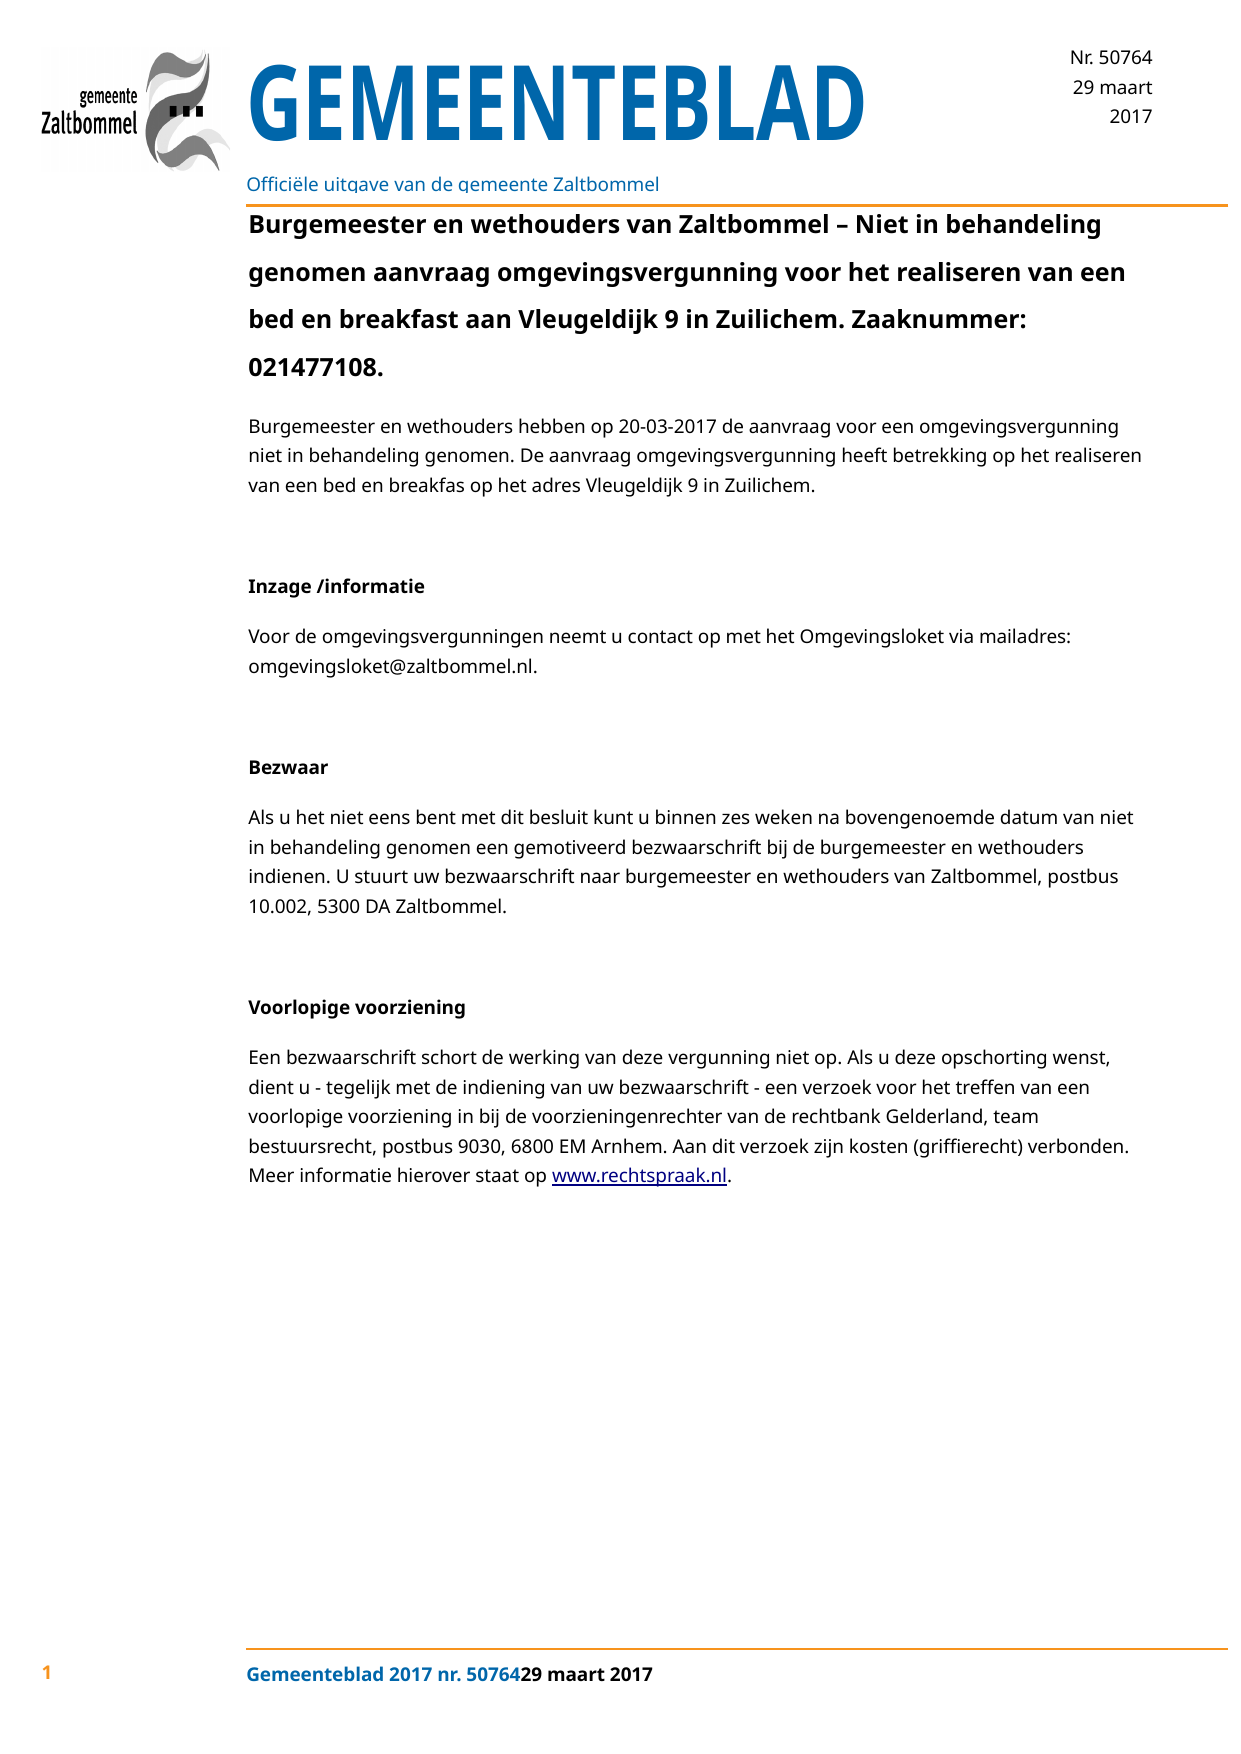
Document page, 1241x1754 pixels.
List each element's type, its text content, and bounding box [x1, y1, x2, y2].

text Een bezwaarschrift schort de werking van deze vergunning niet op. Als u deze opschorting wenst, dient u - tegelijk met de indiening van uw bezwaarschrift - een verzoek voor het treffen van een voorlopige voorziening in bij de voorzieningenrechter van de rechtbank Gelderland, team bestuursrecht, postbus 9030, 6800 EM Arnhem. Aan dit verzoek zijn kosten (griffierecht) verbonden. Meer informatie hierover staat op www.rechtspraak.nl. [248, 1044, 1152, 1188]
text Burgemeester en wethouders van Zaltbommel – Niet in behandeling genomen aanvraag omgevingsvergunning voor het realiseren van een bed en breakfast aan Vleugeldijk 9 in Zuilichem. Zaaknummer: 021477108. [248, 207, 1152, 384]
text Bezwaar [248, 754, 1152, 780]
text Voorlopige voorziening [248, 994, 1152, 1020]
text Als u het niet eens bent met dit besluit kunt u binnen zes weken na bovengenoemde datum van niet in behandeling genomen een gemotiveerd bezwaarschrift bij de burgemeester en wethouders indienen. U stuurt uw bezwaarschrift naar burgemeester en wethouders van Zaltbommel, postbus 10.002, 5300 DA Zaltbommel. [248, 804, 1152, 919]
text Burgemeester en wethouders hebben op 20-03-2017 de aanvraag voor een omgevingsvergunning niet in behandeling genomen. De aanvraag omgevingsvergunning heeft betrekking op het realiseren van een bed en breakfas op het adres Vleugeldijk 9 in Zuilichem. [248, 413, 1152, 498]
picture [41, 47, 231, 172]
text Inzage /informatie [248, 573, 1152, 599]
text Voor de omgevingsvergunningen neemt u contact op met het Omgevingsloket via mailadres: omgevingsloket@zaltbommel.nl. [248, 623, 1152, 679]
